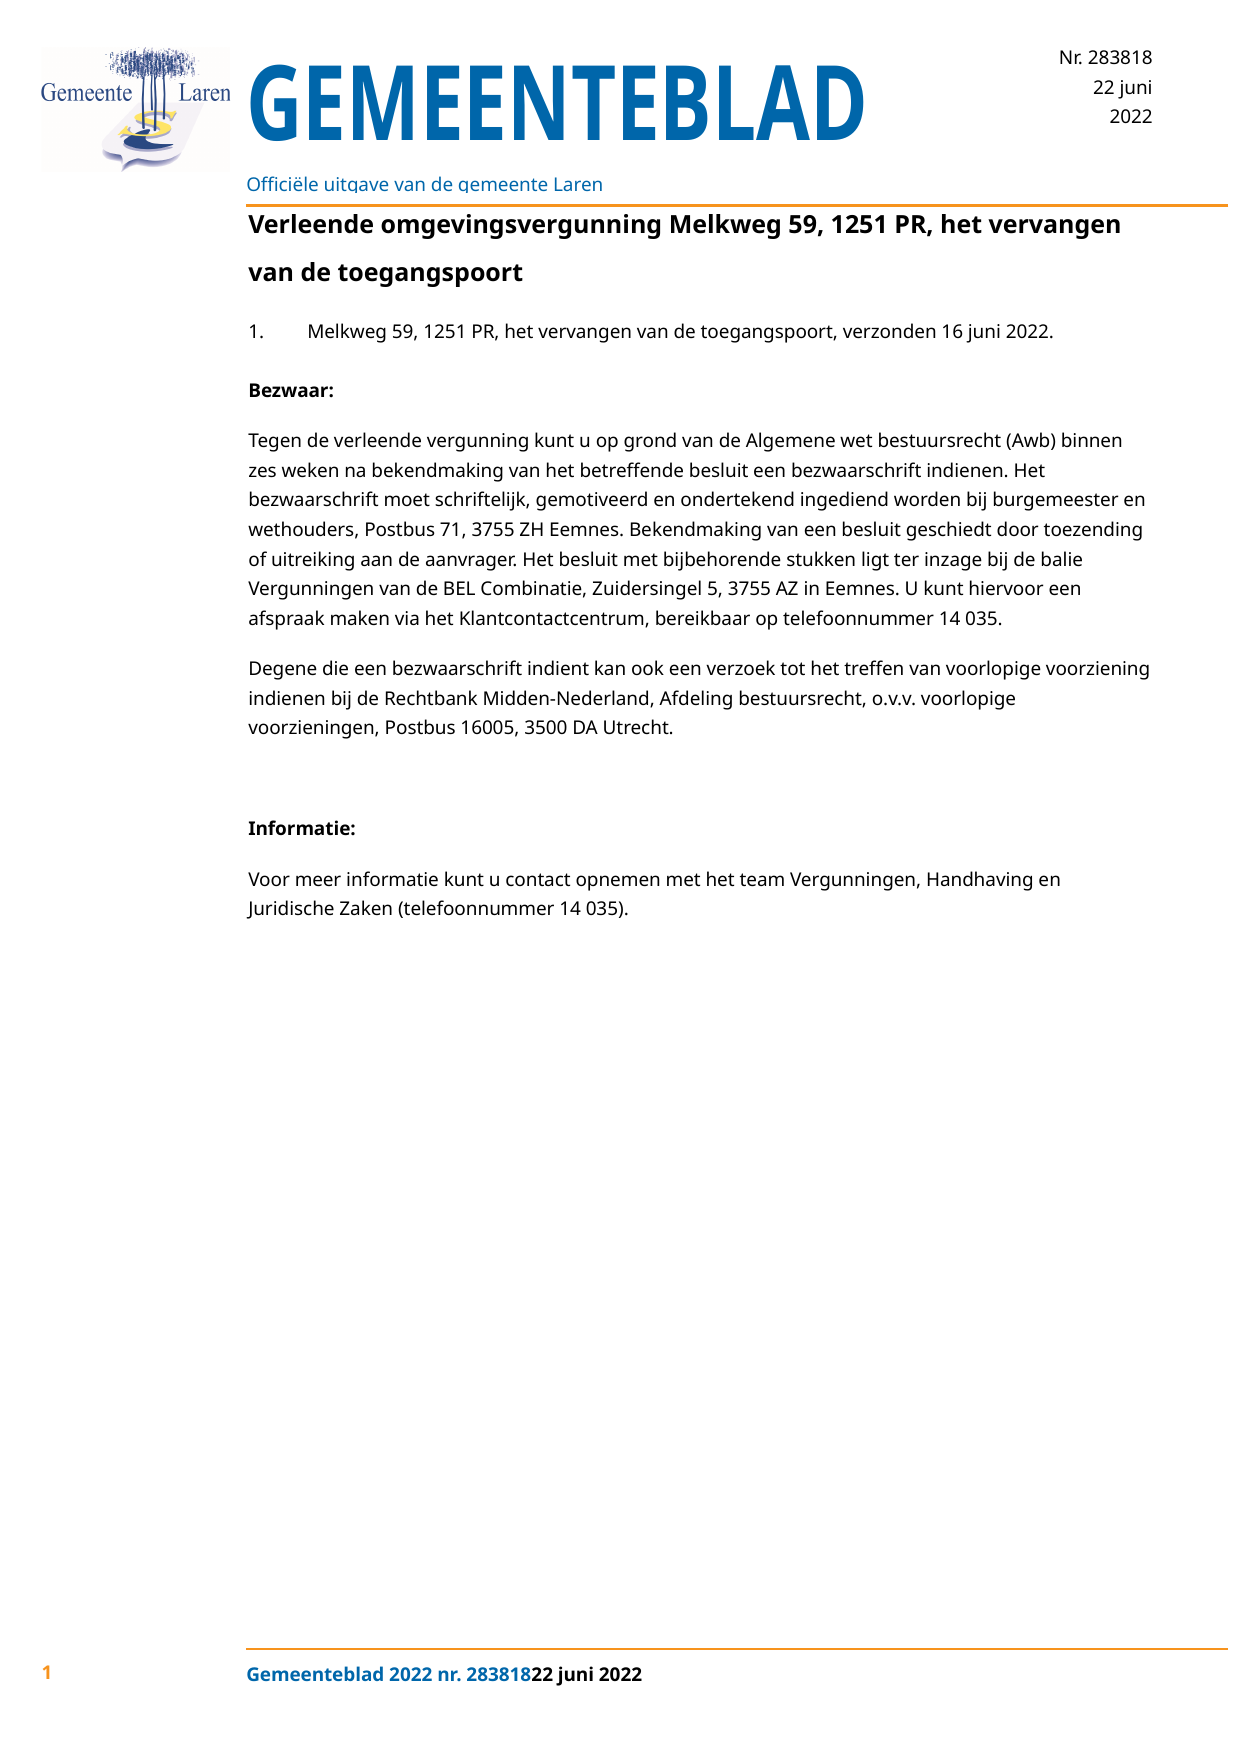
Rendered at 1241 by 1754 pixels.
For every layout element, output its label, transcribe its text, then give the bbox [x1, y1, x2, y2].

text Degene die een bezwaarschrift indient kan ook een verzoek tot het treffen van voorlopige voorziening indienen bij de Rechtbank Midden-Nederland, Afdeling bestuursrecht, o.v.v. voorlopige voorzieningen, Postbus 16005, 3500 DA Utrecht. [248, 655, 1152, 740]
picture [41, 47, 231, 172]
text Bezwaar: [248, 377, 1152, 403]
list Melkweg 59, 1251 PR, het vervangen van de toegangspoort, verzonden 16 juni 2022. [248, 318, 1152, 344]
text Verleende omgevingsvergunning Melkweg 59, 1251 PR, het vervangen van de toegangspoort [248, 207, 1152, 288]
text Voor meer informatie kunt u contact opnemen met het team Vergunningen, Handhaving en Juridische Zaken (telefoonnummer 14 035). [248, 866, 1152, 921]
text Informatie: [248, 815, 1152, 841]
text Tegen de verleende vergunning kunt u op grond van de Algemene wet bestuursrecht (Awb) binnen zes weken na bekendmaking van het betreffende besluit een bezwaarschrift indienen. Het bezwaarschrift moet schriftelijk, gemotiveerd en ondertekend ingediend worden bij burgemeester en wethouders, Postbus 71, 3755 ZH Eemnes. Bekendmaking van een besluit geschiedt door toezending of uitreiking aan de aanvrager. Het besluit met bijbehorende stukken ligt ter inzage bij de balie Vergunningen van de BEL Combinatie, Zuidersingel 5, 3755 AZ in Eemnes. U kunt hiervoor een afspraak maken via het Klantcontactcentrum, bereikbaar op telefoonnummer 14 035. [248, 427, 1152, 631]
